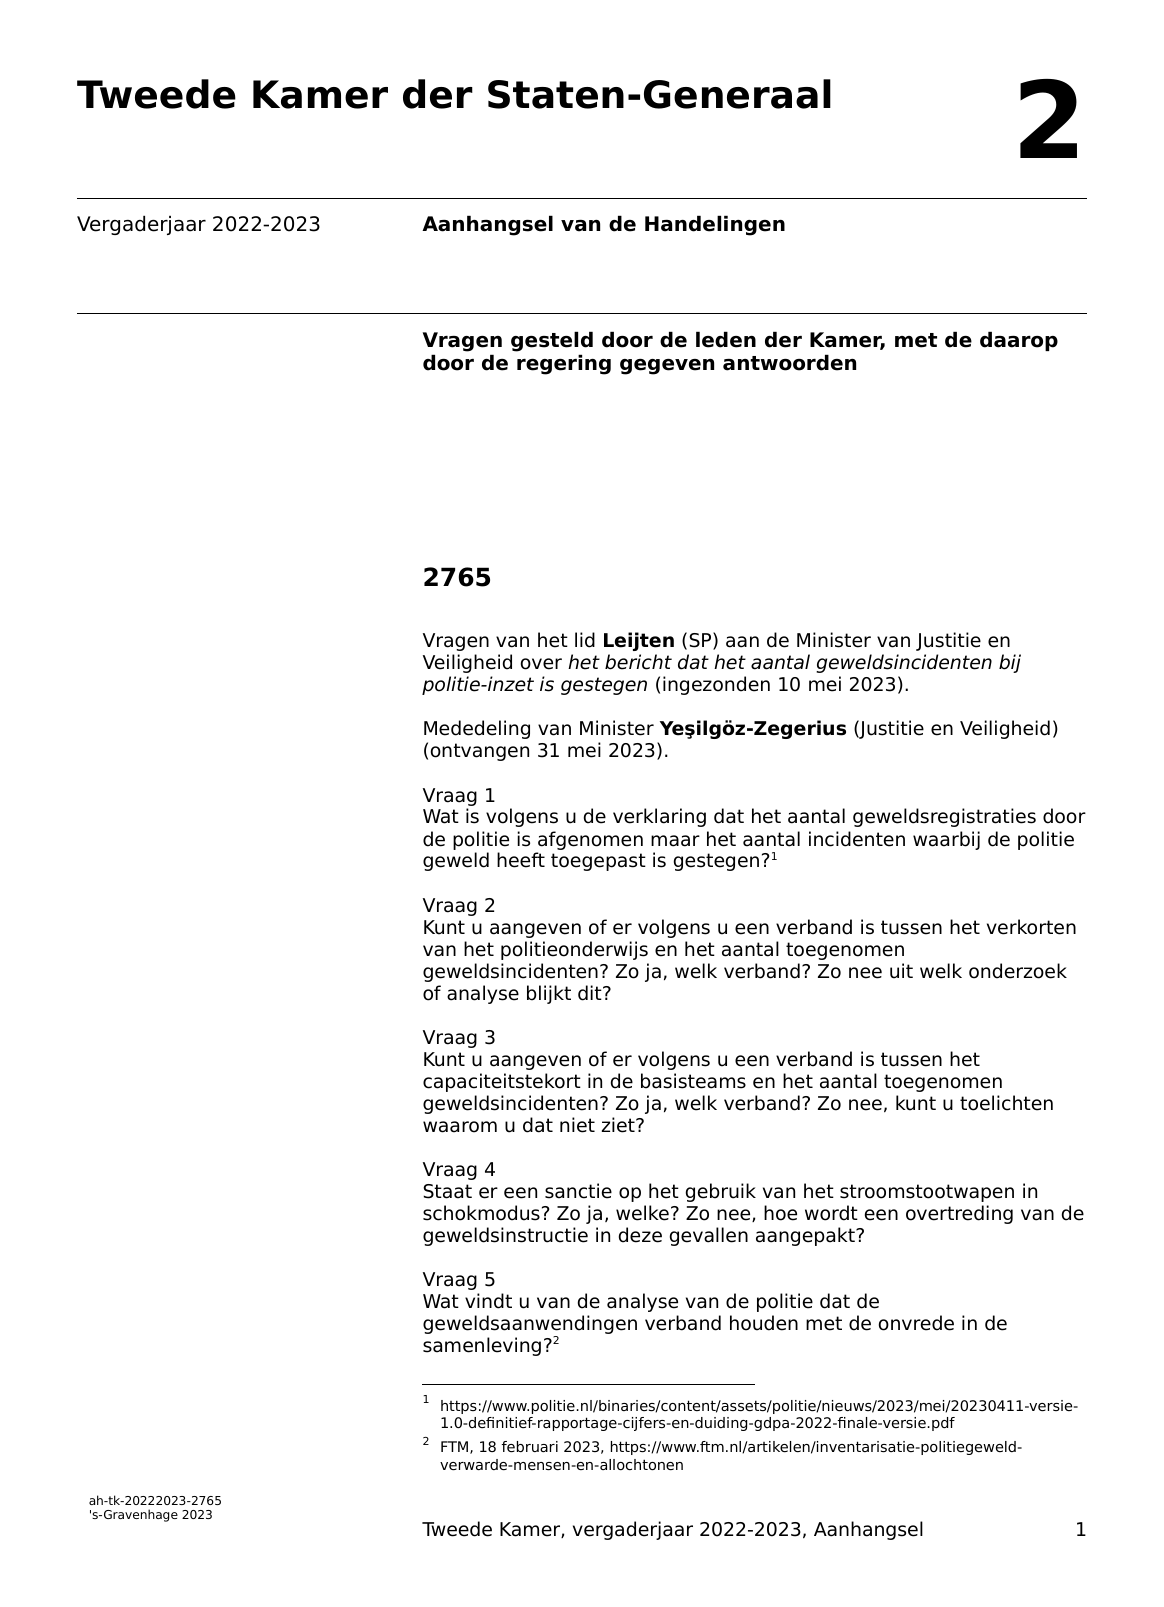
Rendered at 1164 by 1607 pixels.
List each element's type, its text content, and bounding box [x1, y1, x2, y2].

text Vraag 2 [422, 894, 1087, 917]
text Vragen van het lid Leijten (SP) aan de Minister van Justitie en Veiligheid over het bericht dat het aantal geweldsincidenten bij politie-inzet is gestegen (ingezonden 10 mei 2023). [422, 630, 1087, 696]
text Mededeling van Minister Yeşilgöz-Zegerius (Justitie en Veiligheid) (ontvangen 31 mei 2023). [422, 718, 1087, 762]
text ah-tk-20222023-2765 [88, 1494, 323, 1508]
text Vraag 4 [422, 1159, 1087, 1181]
text FTM, 18 februari 2023, https://www.ftm.nl/artikelen/inventarisatie-politiegeweld-verwarde-mensen-en-allochtonen [422, 1435, 1087, 1474]
text Vraag 3 [422, 1027, 1087, 1049]
text Kunt u aangeven of er volgens u een verband is tussen het capaciteitstekort in de basisteams en het aantal toegenomen geweldsincidenten? Zo ja, welk verband? Zo nee, kunt u toelichten waarom u dat niet ziet? [422, 1049, 1087, 1137]
text Vraag 1 [422, 784, 1087, 806]
text 's-Gravenhage 2023 [88, 1508, 323, 1522]
text https://www.politie.nl/binaries/content/assets/politie/nieuws/2023/mei/20230411-versie-1.0-definitief-rapportage-cijfers-en-duiding-gdpa-2022-finale-versie.pdf [422, 1393, 1087, 1432]
text Wat vindt u van de analyse van de politie dat de geweldsaanwendingen verband houden met de onvrede in de samenleving? [422, 1291, 1087, 1357]
table_header 2 [886, 59, 1087, 198]
text Wat is volgens u de verklaring dat het aantal geweldsregistraties door de politie is afgenomen maar het aantal incidenten waarbij de politie geweld heeft toegepast is gestegen? [422, 806, 1087, 872]
table_cell Aanhangsel van de Handelingen [422, 199, 1087, 313]
table_cell Vergaderjaar 2022-2023 [77, 199, 422, 313]
text Staat er een sanctie op het gebruik van het stroomstootwapen in schokmodus? Zo ja, welke? Zo nee, hoe wordt een overtreding van de geweldsinstructie in deze gevallen aangepakt? [422, 1181, 1087, 1247]
table_cell [77, 314, 422, 375]
text Vraag 5 [422, 1269, 1087, 1291]
table_cell Vragen gesteld door de leden der Kamer, met de daarop door de regering gegeven antwoorden [422, 314, 1087, 375]
text Kunt u aangeven of er volgens u een verband is tussen het verkorten van het politieonderwijs en het aantal toegenomen geweldsincidenten? Zo ja, welk verband? Zo nee uit welk onderzoek of analyse blijkt dit? [422, 917, 1087, 1004]
text 2765 [422, 563, 1087, 592]
table_header Tweede Kamer der Staten-Generaal [77, 59, 886, 198]
